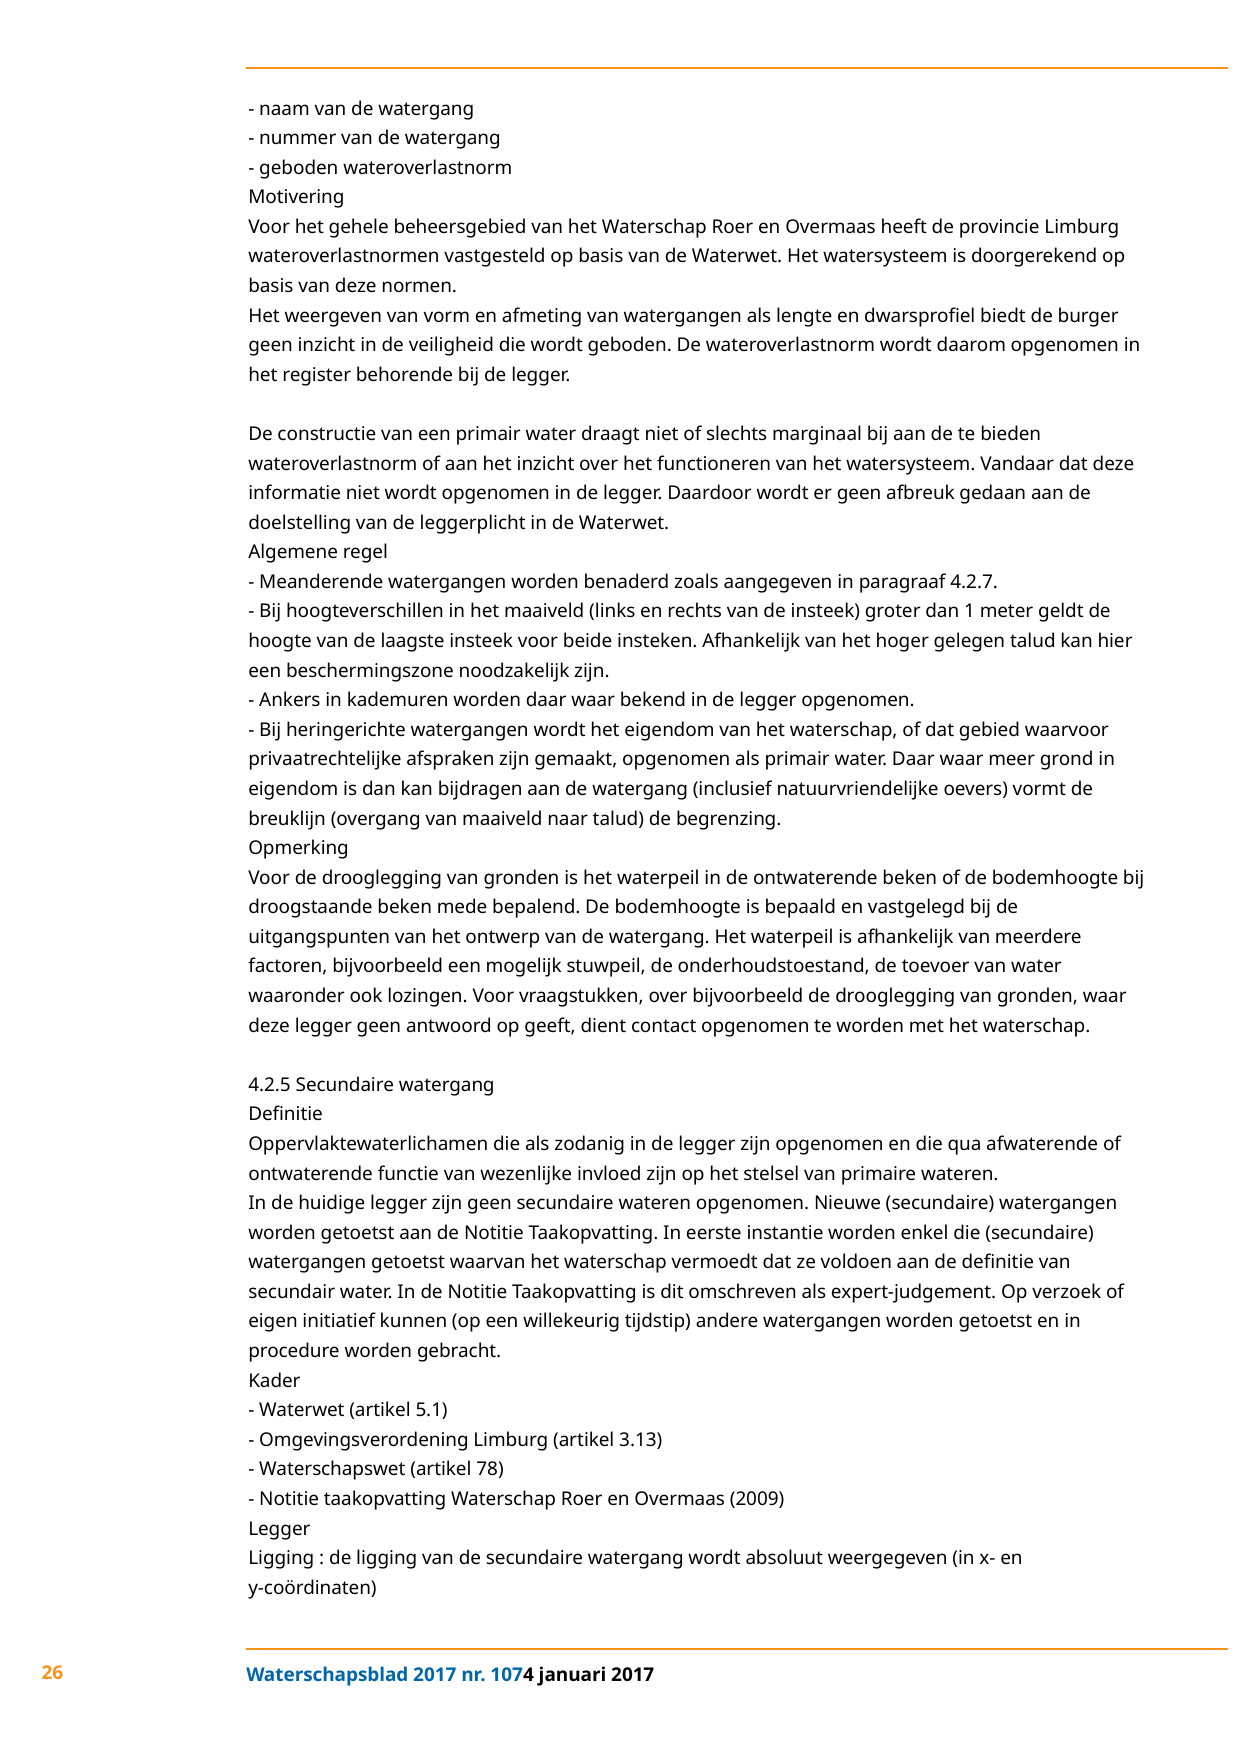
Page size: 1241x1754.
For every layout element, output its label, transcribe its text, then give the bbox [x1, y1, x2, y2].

text Voor de drooglegging van gronden is het waterpeil in de ontwaterende beken of de bodemhoogte bij droogstaande beken mede bepalend. De bodemhoogte is bepaald en vastgelegd bij de uitgangspunten van het ontwerp van de watergang. Het waterpeil is afhankelijk van meerdere factoren, bijvoorbeeld een mogelijk stuwpeil, de onderhoudstoestand, de toevoer van water waaronder ook lozingen. Voor vraagstukken, over bijvoorbeeld de drooglegging van gronden, waar deze legger geen antwoord op geeft, dient contact opgenomen te worden met het waterschap. [248, 864, 1152, 1038]
text - Bij heringerichte watergangen wordt het eigendom van het waterschap, of dat gebied waarvoor privaatrechtelijke afspraken zijn gemaakt, opgenomen als primair water. Daar waar meer grond in eigendom is dan kan bijdragen aan de watergang (inclusief natuurvriendelijke oevers) vormt de breuklijn (overgang van maaiveld naar talud) de begrenzing. [248, 716, 1152, 831]
text - Waterschapswet (artikel 78) [248, 1456, 1152, 1481]
text 4.2.5 Secundaire watergang [248, 1071, 1152, 1097]
text - naam van de watergang [248, 95, 1152, 121]
text Het weergeven van vorm en afmeting van watergangen als lengte en dwarsprofiel biedt de burger geen inzicht in de veiligheid die wordt geboden. De wateroverlastnorm wordt daarom opgenomen in het register behorende bij de legger. [248, 302, 1152, 387]
text - Bij hoogteverschillen in het maaiveld (links en rechts van de insteek) groter dan 1 meter geldt de hoogte van de laagste insteek voor beide insteken. Afhankelijk van het hoger gelegen talud kan hier een beschermingszone noodzakelijk zijn. [248, 598, 1152, 683]
text Algemene regel [248, 538, 1152, 564]
text - Notitie taakopvatting Waterschap Roer en Overmaas (2009) [248, 1485, 1152, 1511]
text Legger [248, 1515, 1152, 1541]
text Oppervlaktewaterlichamen die als zodanig in de legger zijn opgenomen en die qua afwaterende of ontwaterende functie van wezenlijke invloed zijn op het stelsel van primaire wateren. [248, 1130, 1152, 1186]
text - geboden wateroverlastnorm [248, 154, 1152, 180]
text Opmerking [248, 834, 1152, 860]
picture [41, 47, 231, 172]
text In de huidige legger zijn geen secundaire wateren opgenomen. Nieuwe (secundaire) watergangen worden getoetst aan de Notitie Taakopvatting. In eerste instantie worden enkel die (secundaire) watergangen getoetst waarvan het waterschap vermoedt dat ze voldoen aan de definitie van secundair water. In de Notitie Taakopvatting is dit omschreven als expert-judgement. Op verzoek of eigen initiatief kunnen (op een willekeurig tijdstip) andere watergangen worden getoetst en in procedure worden gebracht. [248, 1189, 1152, 1363]
text - Ankers in kademuren worden daar waar bekend in de legger opgenomen. [248, 686, 1152, 712]
text Kader [248, 1367, 1152, 1393]
text - Omgevingsverordening Limburg (artikel 3.13) [248, 1426, 1152, 1452]
text De constructie van een primair water draagt niet of slechts marginaal bij aan de te bieden wateroverlastnorm of aan het inzicht over het functioneren van het watersysteem. Vandaar dat deze informatie niet wordt opgenomen in de legger. Daardoor wordt er geen afbreuk gedaan aan de doelstelling van de leggerplicht in de Waterwet. [248, 420, 1152, 535]
text Ligging : de ligging van de secundaire watergang wordt absoluut weergegeven (in x- en [248, 1544, 1152, 1570]
text Voor het gehele beheersgebied van het Waterschap Roer en Overmaas heeft de provincie Limburg wateroverlastnormen vastgesteld op basis van de Waterwet. Het watersysteem is doorgerekend op basis van deze normen. [248, 213, 1152, 298]
text y-coördinaten) [248, 1574, 1152, 1600]
text - nummer van de watergang [248, 124, 1152, 150]
text Motivering [248, 183, 1152, 209]
text - Meanderende watergangen worden benaderd zoals aangegeven in paragraaf 4.2.7. [248, 568, 1152, 594]
text - Waterwet (artikel 5.1) [248, 1396, 1152, 1422]
text Definitie [248, 1101, 1152, 1126]
